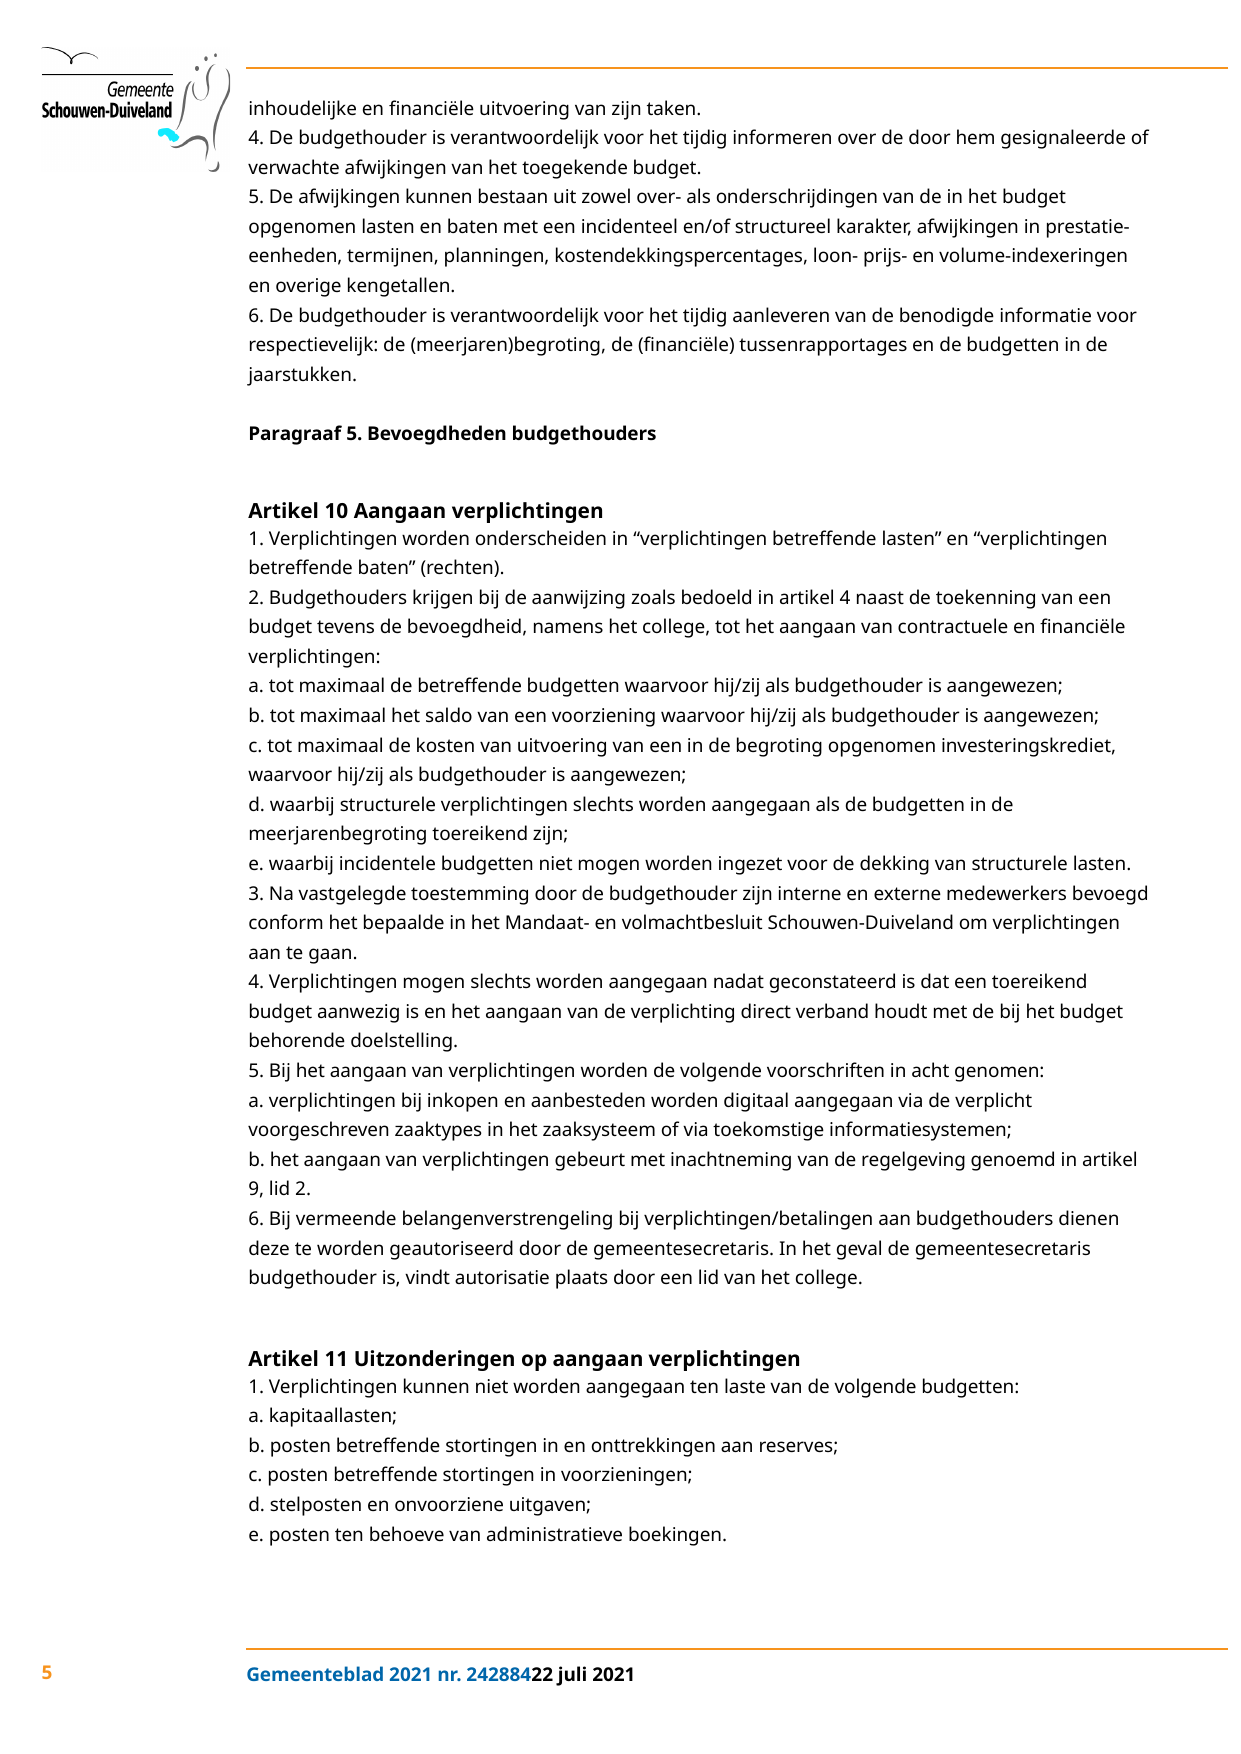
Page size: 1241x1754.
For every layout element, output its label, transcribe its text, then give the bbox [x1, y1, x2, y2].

text b. tot maximaal het saldo van een voorziening waarvoor hij/zij als budgethouder is aangewezen; [248, 702, 1152, 728]
text e. posten ten behoeve van administratieve boekingen. [248, 1521, 1152, 1546]
text 4. Verplichtingen mogen slechts worden aangegaan nadat geconstateerd is dat een toereikend budget aanwezig is en het aangaan van de verplichting direct verband houdt met de bij het budget behorende doelstelling. [248, 968, 1152, 1053]
text d. waarbij structurele verplichtingen slechts worden aangegaan als de budgetten in de meerjarenbegroting toereikend zijn; [248, 791, 1152, 846]
text 1. Verplichtingen worden onderscheiden in “verplichtingen betreffende lasten” en “verplichtingen betreffende baten” (rechten). [248, 525, 1152, 580]
text a. tot maximaal de betreffende budgetten waarvoor hij/zij als budgethouder is aangewezen; [248, 673, 1152, 698]
text 3. Na vastgelegde toestemming door de budgethouder zijn interne en externe medewerkers bevoegd conform het bepaalde in het Mandaat- en volmachtbesluit Schouwen-Duiveland om verplichtingen aan te gaan. [248, 880, 1152, 965]
text e. waarbij incidentele budgetten niet mogen worden ingezet voor de dekking van structurele lasten. [248, 850, 1152, 876]
text Artikel 10 Aangaan verplichtingen [248, 496, 1152, 525]
text inhoudelijke en financiële uitvoering van zijn taken. [248, 95, 1152, 121]
text Paragraaf 5. Bevoegdheden budgethouders [248, 420, 1152, 446]
text c. tot maximaal de kosten van uitvoering van een in de begroting opgenomen investeringskrediet, waarvoor hij/zij als budgethouder is aangewezen; [248, 732, 1152, 787]
text c. posten betreffende stortingen in voorzieningen; [248, 1462, 1152, 1487]
text a. verplichtingen bij inkopen en aanbesteden worden digitaal aangegaan via de verplicht voorgeschreven zaaktypes in het zaaksysteem of via toekomstige informatiesystemen; [248, 1087, 1152, 1142]
text 1. Verplichtingen kunnen niet worden aangegaan ten laste van de volgende budgetten: [248, 1373, 1152, 1398]
text 2. Budgethouders krijgen bij de aanwijzing zoals bedoeld in artikel 4 naast de toekenning van een budget tevens de bevoegdheid, namens het college, tot het aangaan van contractuele en financiële verplichtingen: [248, 584, 1152, 669]
text Artikel 11 Uitzonderingen op aangaan verplichtingen [248, 1344, 1152, 1373]
text b. posten betreffende stortingen in en onttrekkingen aan reserves; [248, 1432, 1152, 1458]
text a. kapitaallasten; [248, 1402, 1152, 1428]
text 4. De budgethouder is verantwoordelijk voor het tijdig informeren over de door hem gesignaleerde of verwachte afwijkingen van het toegekende budget. [248, 124, 1152, 180]
text d. stelposten en onvoorziene uitgaven; [248, 1491, 1152, 1517]
picture [41, 47, 231, 172]
text 6. De budgethouder is verantwoordelijk voor het tijdig aanleveren van de benodigde informatie voor respectievelijk: de (meerjaren)begroting, de (financiële) tussenrapportages en de budgetten in de jaarstukken. [248, 302, 1152, 387]
text 6. Bij vermeende belangenverstrengeling bij verplichtingen/betalingen aan budgethouders dienen deze te worden geautoriseerd door de gemeentesecretaris. In het geval de gemeentesecretaris budgethouder is, vindt autorisatie plaats door een lid van het college. [248, 1205, 1152, 1290]
text 5. De afwijkingen kunnen bestaan uit zowel over- als onderschrijdingen van de in het budget opgenomen lasten en baten met een incidenteel en/of structureel karakter, afwijkingen in prestatie-eenheden, termijnen, planningen, kostendekkingspercentages, loon- prijs- en volume-indexeringen en overige kengetallen. [248, 183, 1152, 298]
text 5. Bij het aangaan van verplichtingen worden de volgende voorschriften in acht genomen: [248, 1057, 1152, 1083]
text b. het aangaan van verplichtingen gebeurt met inachtneming van de regelgeving genoemd in artikel 9, lid 2. [248, 1146, 1152, 1201]
